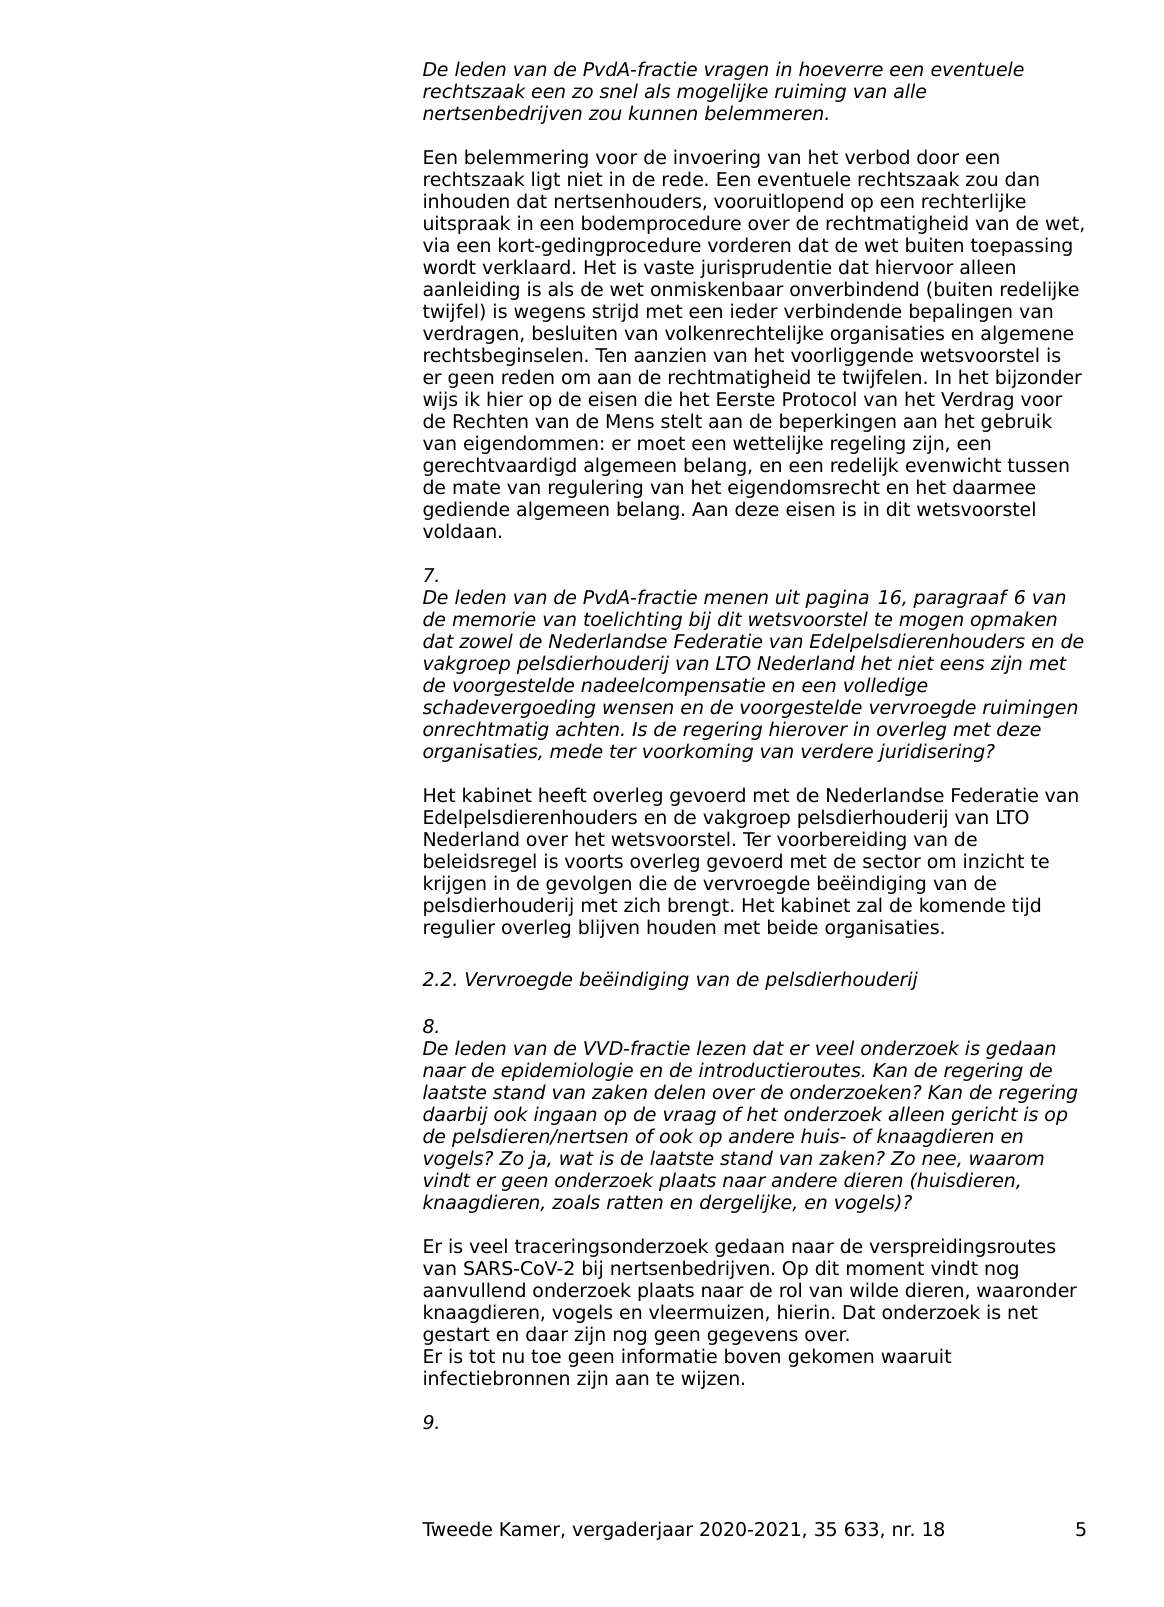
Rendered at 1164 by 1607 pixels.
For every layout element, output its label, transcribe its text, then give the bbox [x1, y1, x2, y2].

text 7. [422, 565, 1087, 587]
text 9. [422, 1412, 1087, 1434]
text De leden van de PvdA-fractie vragen in hoeverre een eventuele rechtszaak een zo snel als mogelijke ruiming van alle nertsenbedrijven zou kunnen belemmeren. [422, 59, 1087, 125]
text De leden van de VVD-fractie lezen dat er veel onderzoek is gedaan naar de epidemiologie en de introductieroutes. Kan de regering de laatste stand van zaken delen over de onderzoeken? Kan de regering daarbij ook ingaan op de vraag of het onderzoek alleen gericht is op de pelsdieren/nertsen of ook op andere huis- of knaagdieren en vogels? Zo ja, wat is de laatste stand van zaken? Zo nee, waarom vindt er geen onderzoek plaats naar andere dieren (huisdieren, knaagdieren, zoals ratten en dergelijke, en vogels)? [422, 1038, 1087, 1214]
text 8. [422, 1016, 1087, 1038]
text Er is tot nu toe geen informatie boven gekomen waaruit infectiebronnen zijn aan te wijzen. [422, 1346, 1087, 1390]
text Het kabinet heeft overleg gevoerd met de Nederlandse Federatie van Edelpelsdierenhouders en de vakgroep pelsdierhouderij van LTO Nederland over het wetsvoorstel. Ter voorbereiding van de beleidsregel is voorts overleg gevoerd met de sector om inzicht te krijgen in de gevolgen die de vervroegde beëindiging van de pelsdierhouderij met zich brengt. Het kabinet zal de komende tijd regulier overleg blijven houden met beide organisaties. [422, 785, 1087, 939]
text De leden van de PvdA-fractie menen uit pagina 16, paragraaf 6 van de memorie van toelichting bij dit wetsvoorstel te mogen opmaken dat zowel de Nederlandse Federatie van Edelpelsdierenhouders en de vakgroep pelsdierhouderij van LTO Nederland het niet eens zijn met de voorgestelde nadeelcompensatie en een volledige schadevergoeding wensen en de voorgestelde vervroegde ruimingen onrechtmatig achten. Is de regering hierover in overleg met deze organisaties, mede ter voorkoming van verdere juridisering? [422, 587, 1087, 763]
text Een belemmering voor de invoering van het verbod door een rechtszaak ligt niet in de rede. Een eventuele rechtszaak zou dan inhouden dat nertsenhouders, vooruitlopend op een rechterlijke uitspraak in een bodemprocedure over de rechtmatigheid van de wet, via een kort-gedingprocedure vorderen dat de wet buiten toepassing wordt verklaard. Het is vaste jurisprudentie dat hiervoor alleen aanleiding is als de wet onmiskenbaar onverbindend (buiten redelijke twijfel) is wegens strijd met een ieder verbindende bepalingen van verdragen, besluiten van volkenrechtelijke organisaties en algemene rechtsbeginselen. Ten aanzien van het voorliggende wetsvoorstel is er geen reden om aan de rechtmatigheid te twijfelen. In het bijzonder wijs ik hier op de eisen die het Eerste Protocol van het Verdrag voor de Rechten van de Mens stelt aan de beperkingen aan het gebruik van eigendommen: er moet een wettelijke regeling zijn, een gerechtvaardigd algemeen belang, en een redelijk evenwicht tussen de mate van regulering van het eigendomsrecht en het daarmee gediende algemeen belang. Aan deze eisen is in dit wetsvoorstel voldaan. [422, 147, 1087, 543]
subtitle 2.2. Vervroegde beëindiging van de pelsdierhouderij [422, 969, 1087, 991]
text Er is veel traceringsonderzoek gedaan naar de verspreidingsroutes van SARS-CoV-2 bij nertsenbedrijven. Op dit moment vindt nog aanvullend onderzoek plaats naar de rol van wilde dieren, waaronder knaagdieren, vogels en vleermuizen, hierin. Dat onderzoek is net gestart en daar zijn nog geen gegevens over. [422, 1236, 1087, 1346]
